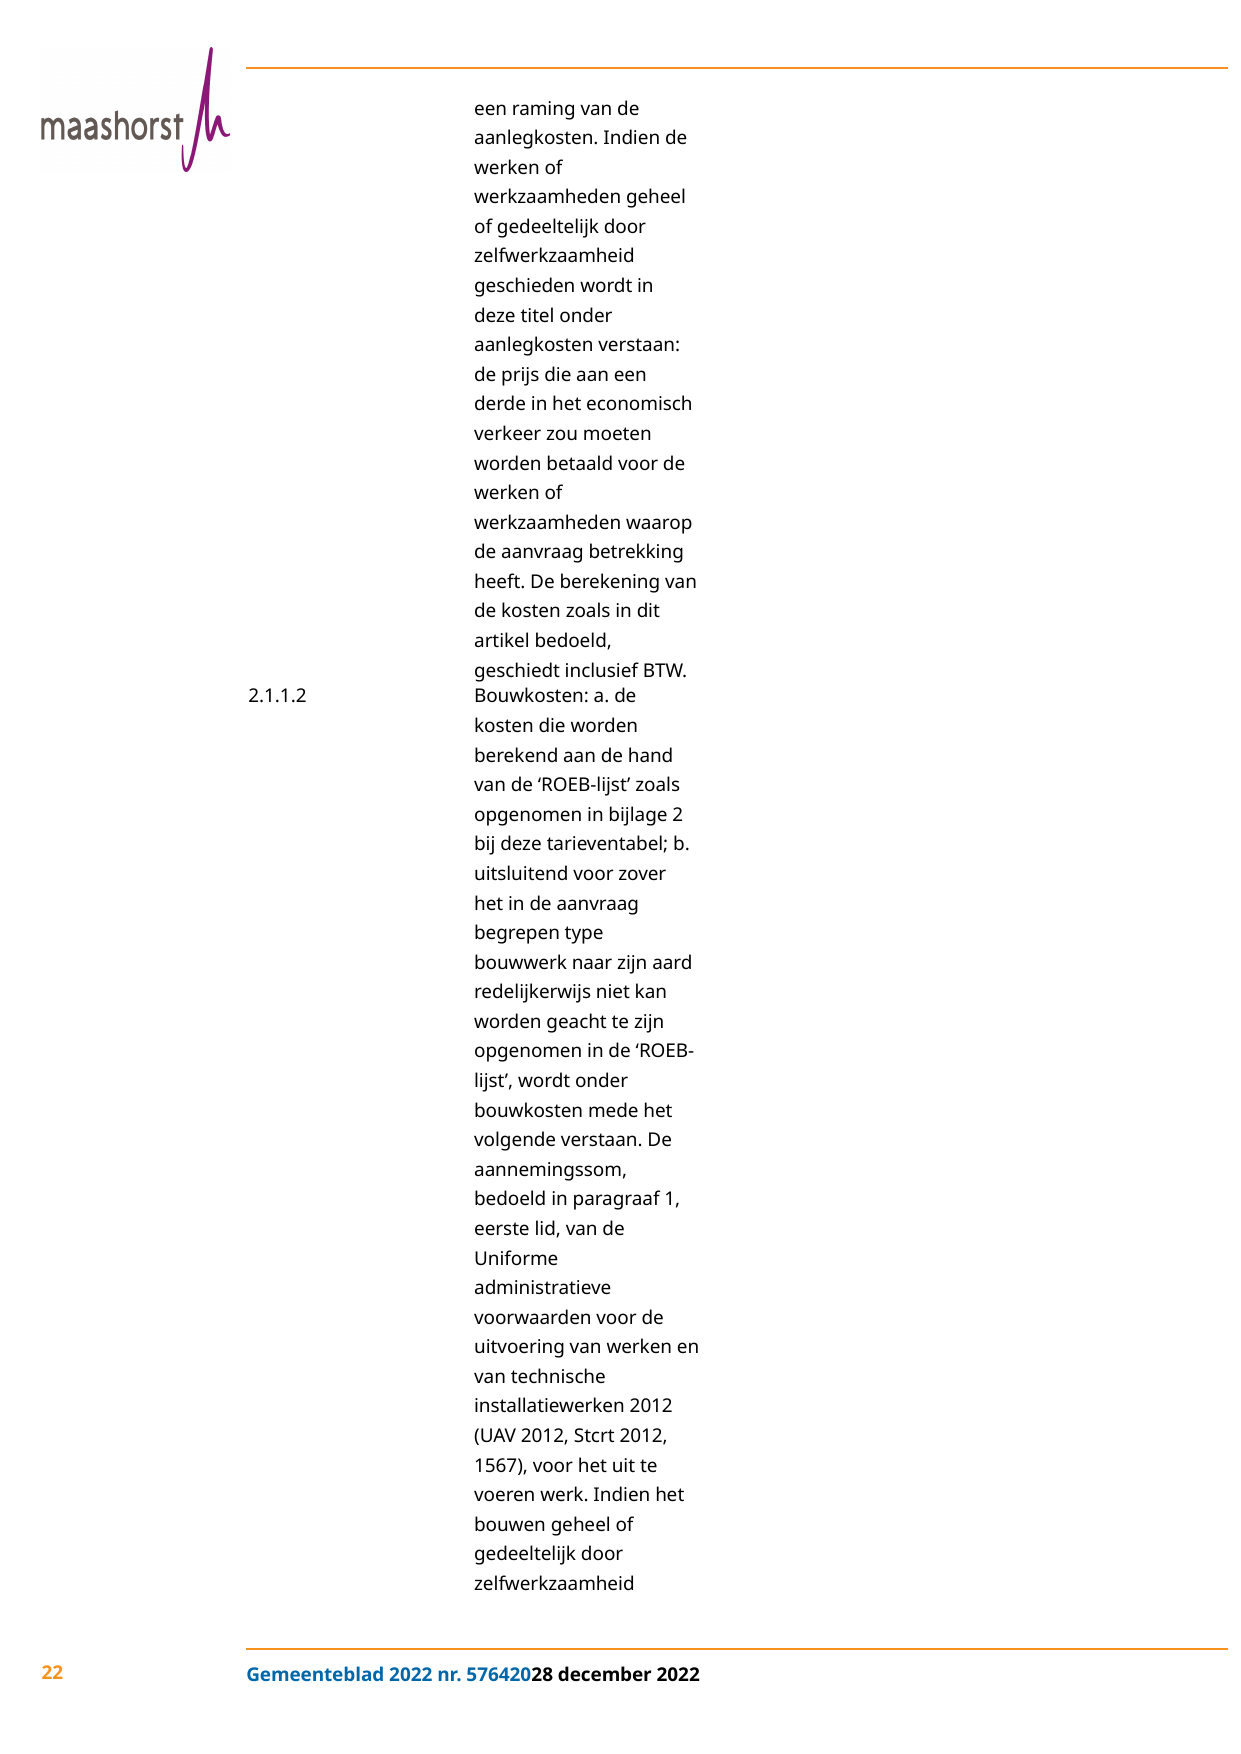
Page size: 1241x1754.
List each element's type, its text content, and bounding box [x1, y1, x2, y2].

table_cell 2.1.1.2 [248, 683, 474, 1596]
picture [41, 47, 231, 172]
table_cell [700, 683, 926, 1596]
table_cell [926, 683, 1152, 1596]
table_cell [700, 95, 926, 683]
table_cell [926, 95, 1152, 683]
table_cell een raming van de aanlegkosten. Indien de werken of werkzaamheden geheel of gedeeltelijk door zelfwerkzaamheid geschieden wordt in deze titel onder aanlegkosten verstaan: de prijs die aan een derde in het economisch verkeer zou moeten worden betaald voor de werken of werkzaamheden waarop de aanvraag betrekking heeft. De berekening van de kosten zoals in dit artikel bedoeld, geschiedt inclusief BTW. [474, 95, 700, 683]
table_cell Bouwkosten: a. de kosten die worden berekend aan de hand van de ‘ROEB-lijst’ zoals opgenomen in bijlage 2 bij deze tarieventabel; b. uitsluitend voor zover het in de aanvraag begrepen type bouwwerk naar zijn aard redelijkerwijs niet kan worden geacht te zijn opgenomen in de ‘ROEB-lijst’, wordt onder bouwkosten mede het volgende verstaan. De aannemingssom, bedoeld in paragraaf 1, eerste lid, van de Uniforme administratieve voorwaarden voor de uitvoering van werken en van technische installatiewerken 2012 (UAV 2012, Stcrt 2012, 1567), voor het uit te voeren werk. Indien het bouwen geheel of gedeeltelijk door zelfwerkzaamheid [474, 683, 700, 1596]
table_cell [248, 95, 474, 683]
